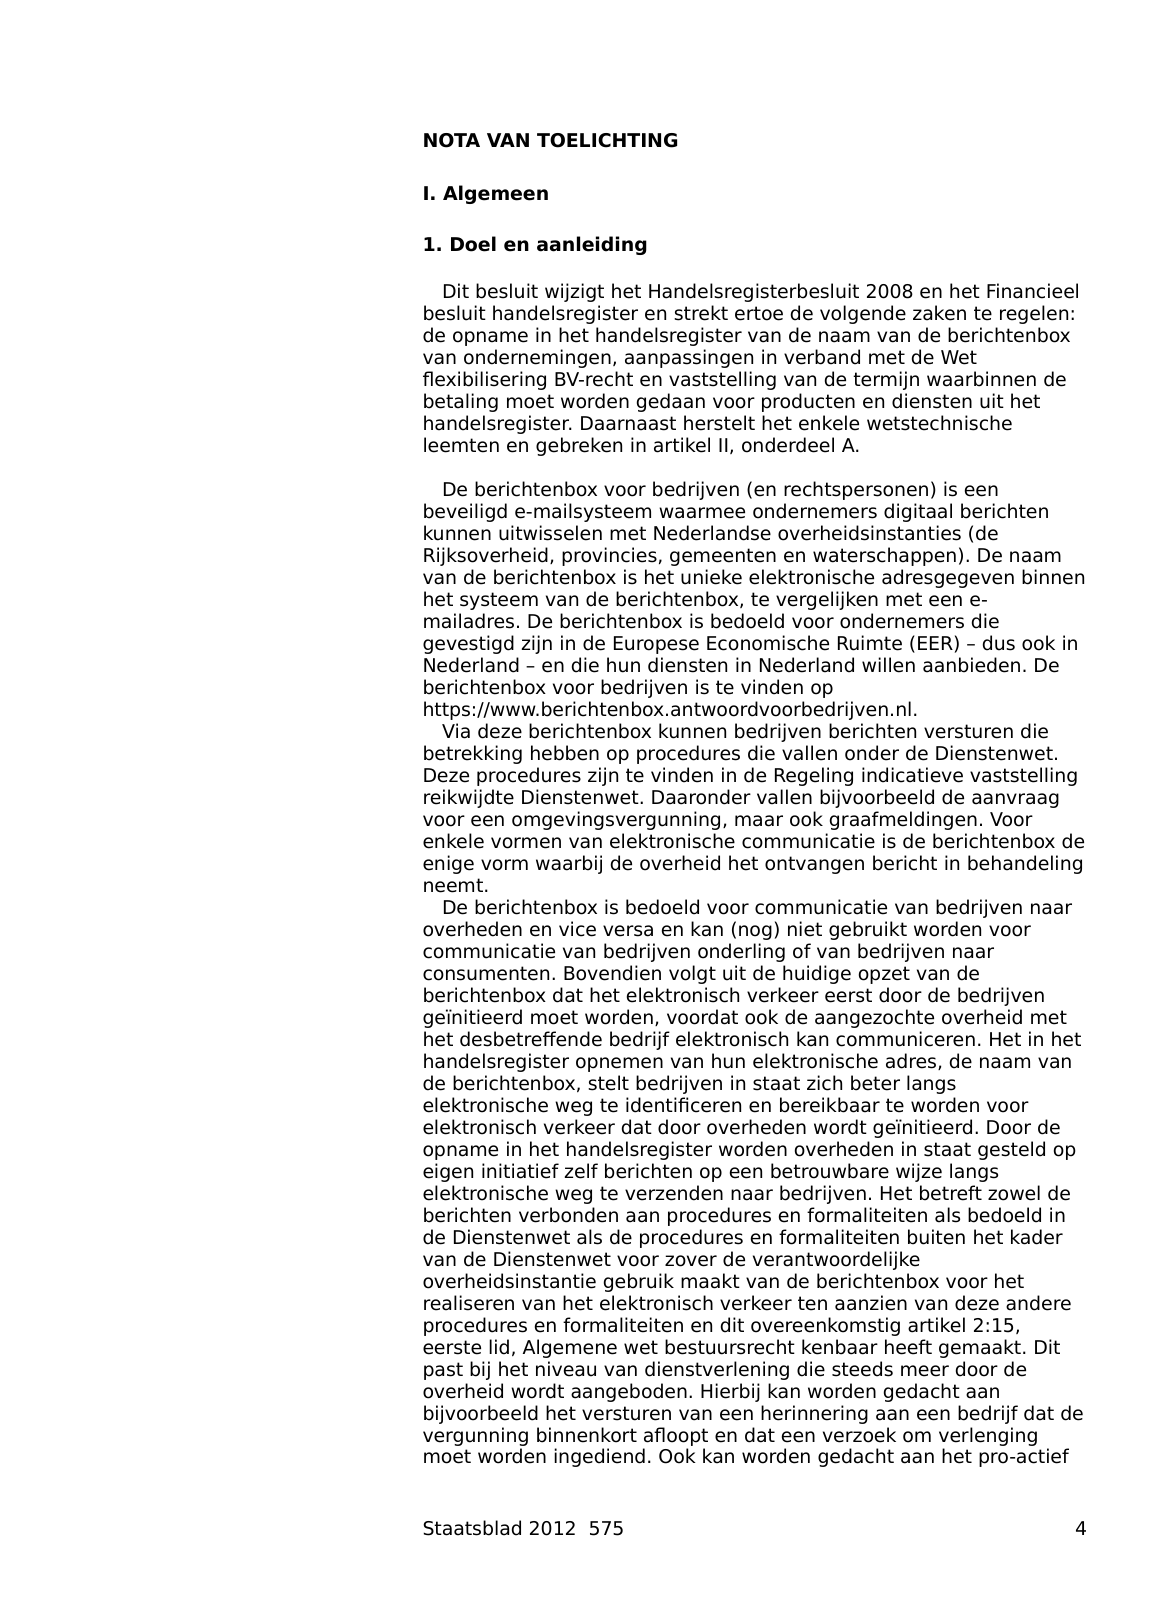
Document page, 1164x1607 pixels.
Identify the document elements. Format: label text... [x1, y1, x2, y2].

subtitle 1. Doel en aanleiding [422, 234, 1087, 256]
text Dit besluit wijzigt het Handelsregisterbesluit 2008 en het Financieel besluit handelsregister en strekt ertoe de volgende zaken te regelen: de opname in het handelsregister van de naam van de berichtenbox van ondernemingen, aanpassingen in verband met de Wet flexibilisering BV-recht en vaststelling van de termijn waarbinnen de betaling moet worden gedaan voor producten en diensten uit het handelsregister. Daarnaast herstelt het enkele wetstechnische leemten en gebreken in artikel II, onderdeel A. [422, 281, 1087, 457]
text De berichtenbox is bedoeld voor communicatie van bedrijven naar overheden en vice versa en kan (nog) niet gebruikt worden voor communicatie van bedrijven onderling of van bedrijven naar consumenten. Bovendien volgt uit de huidige opzet van de berichtenbox dat het elektronisch verkeer eerst door de bedrijven geïnitieerd moet worden, voordat ook de aangezochte overheid met het desbetreffende bedrijf elektronisch kan communiceren. Het in het handelsregister opnemen van hun elektronische adres, de naam van de berichtenbox, stelt bedrijven in staat zich beter langs elektronische weg te identificeren en bereikbaar te worden voor elektronisch verkeer dat door overheden wordt geïnitieerd. Door de opname in het handelsregister worden overheden in staat gesteld op eigen initiatief zelf berichten op een betrouwbare wijze langs elektronische weg te verzenden naar bedrijven. Het betreft zowel de berichten verbonden aan procedures en formaliteiten als bedoeld in de Dienstenwet als de procedures en formaliteiten buiten het kader van de Dienstenwet voor zover de verantwoordelijke overheidsinstantie gebruik maakt van de berichtenbox voor het realiseren van het elektronisch verkeer ten aanzien van deze andere procedures en formaliteiten en dit overeenkomstig artikel 2:15, eerste lid, Algemene wet bestuursrecht kenbaar heeft gemaakt. Dit past bij het niveau van dienstverlening die steeds meer door de overheid wordt aangeboden. Hierbij kan worden gedacht aan bijvoorbeeld het versturen van een herinnering aan een bedrijf dat de vergunning binnenkort afloopt en dat een verzoek om verlenging moet worden ingediend. Ook kan worden gedacht aan het pro-actief [422, 897, 1087, 1468]
text De berichtenbox voor bedrijven (en rechtspersonen) is een beveiligd e-mailsysteem waarmee ondernemers digitaal berichten kunnen uitwisselen met Nederlandse overheidsinstanties (de Rijksoverheid, provincies, gemeenten en waterschappen). De naam van de berichtenbox is het unieke elektronische adresgegeven binnen het systeem van de berichtenbox, te vergelijken met een e-mailadres. De berichtenbox is bedoeld voor ondernemers die gevestigd zijn in de Europese Economische Ruimte (EER) – dus ook in Nederland – en die hun diensten in Nederland willen aanbieden. De berichtenbox voor bedrijven is te vinden op https://www.berichtenbox.antwoordvoorbedrijven.nl. [422, 479, 1087, 721]
text Via deze berichtenbox kunnen bedrijven berichten versturen die betrekking hebben op procedures die vallen onder de Dienstenwet. Deze procedures zijn te vinden in de Regeling indicatieve vaststelling reikwijdte Dienstenwet. Daaronder vallen bijvoorbeeld de aanvraag voor een omgevingsvergunning, maar ook graafmeldingen. Voor enkele vormen van elektronische communicatie is de berichtenbox de enige vorm waarbij de overheid het ontvangen bericht in behandeling neemt. [422, 721, 1087, 897]
subtitle NOTA VAN TOELICHTING [422, 130, 1087, 152]
subtitle I. Algemeen [422, 182, 1087, 204]
